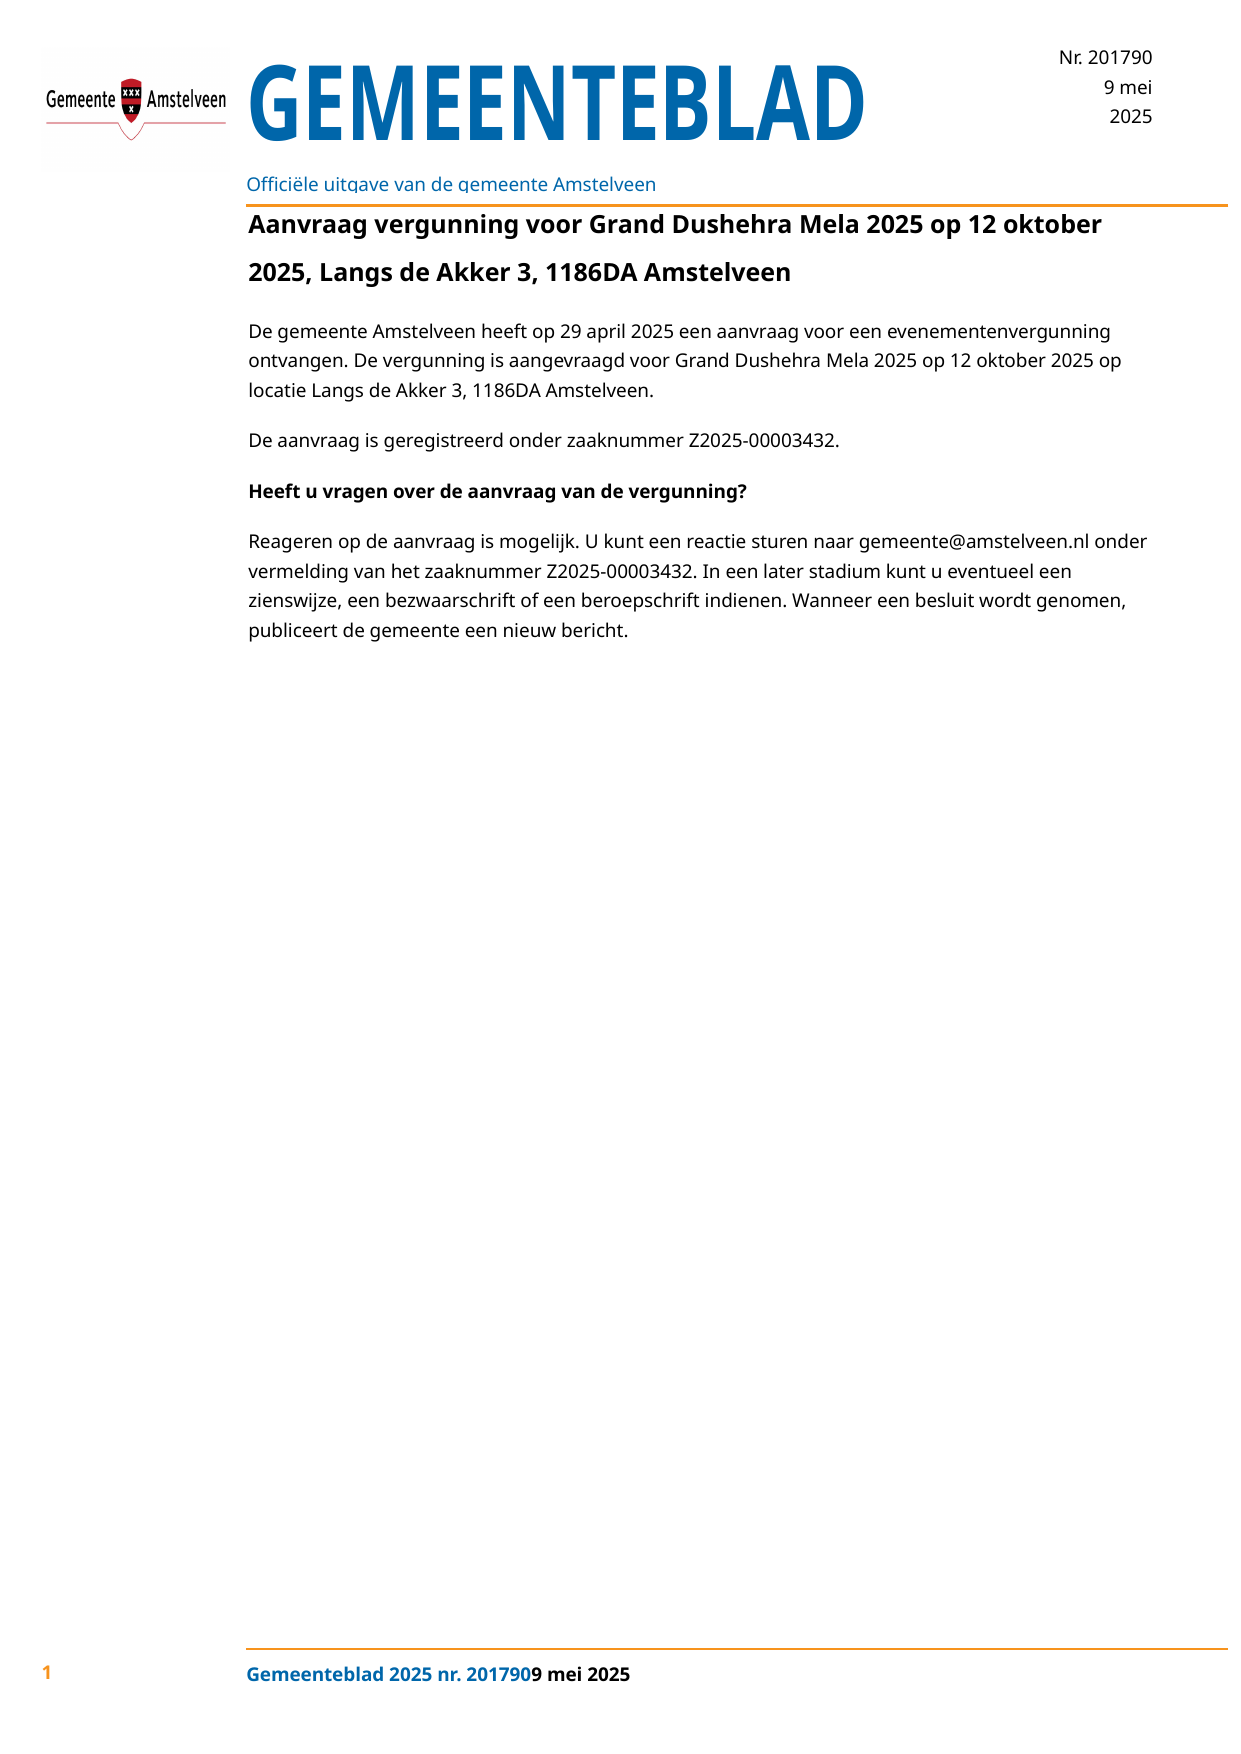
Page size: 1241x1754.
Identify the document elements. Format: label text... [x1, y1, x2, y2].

text De aanvraag is geregistreerd onder zaaknummer Z2025-00003432. [248, 427, 1152, 453]
text Heeft u vragen over de aanvraag van de vergunning? [248, 478, 1152, 504]
text Reageren op de aanvraag is mogelijk. U kunt een reactie sturen naar gemeente@amstelveen.nl onder vermelding van het zaaknummer Z2025-00003432. In een later stadium kunt u eventueel een zienswijze, een bezwaarschrift of een beroepschrift indienen. Wanneer een besluit wordt genomen, publiceert de gemeente een nieuw bericht. [248, 528, 1152, 643]
text De gemeente Amstelveen heeft op 29 april 2025 een aanvraag voor een evenementenvergunning ontvangen. De vergunning is aangevraagd voor Grand Dushehra Mela 2025 op 12 oktober 2025 op locatie Langs de Akker 3, 1186DA Amstelveen. [248, 318, 1152, 403]
picture [41, 47, 231, 172]
text Aanvraag vergunning voor Grand Dushehra Mela 2025 op 12 oktober 2025, Langs de Akker 3, 1186DA Amstelveen [248, 207, 1152, 288]
